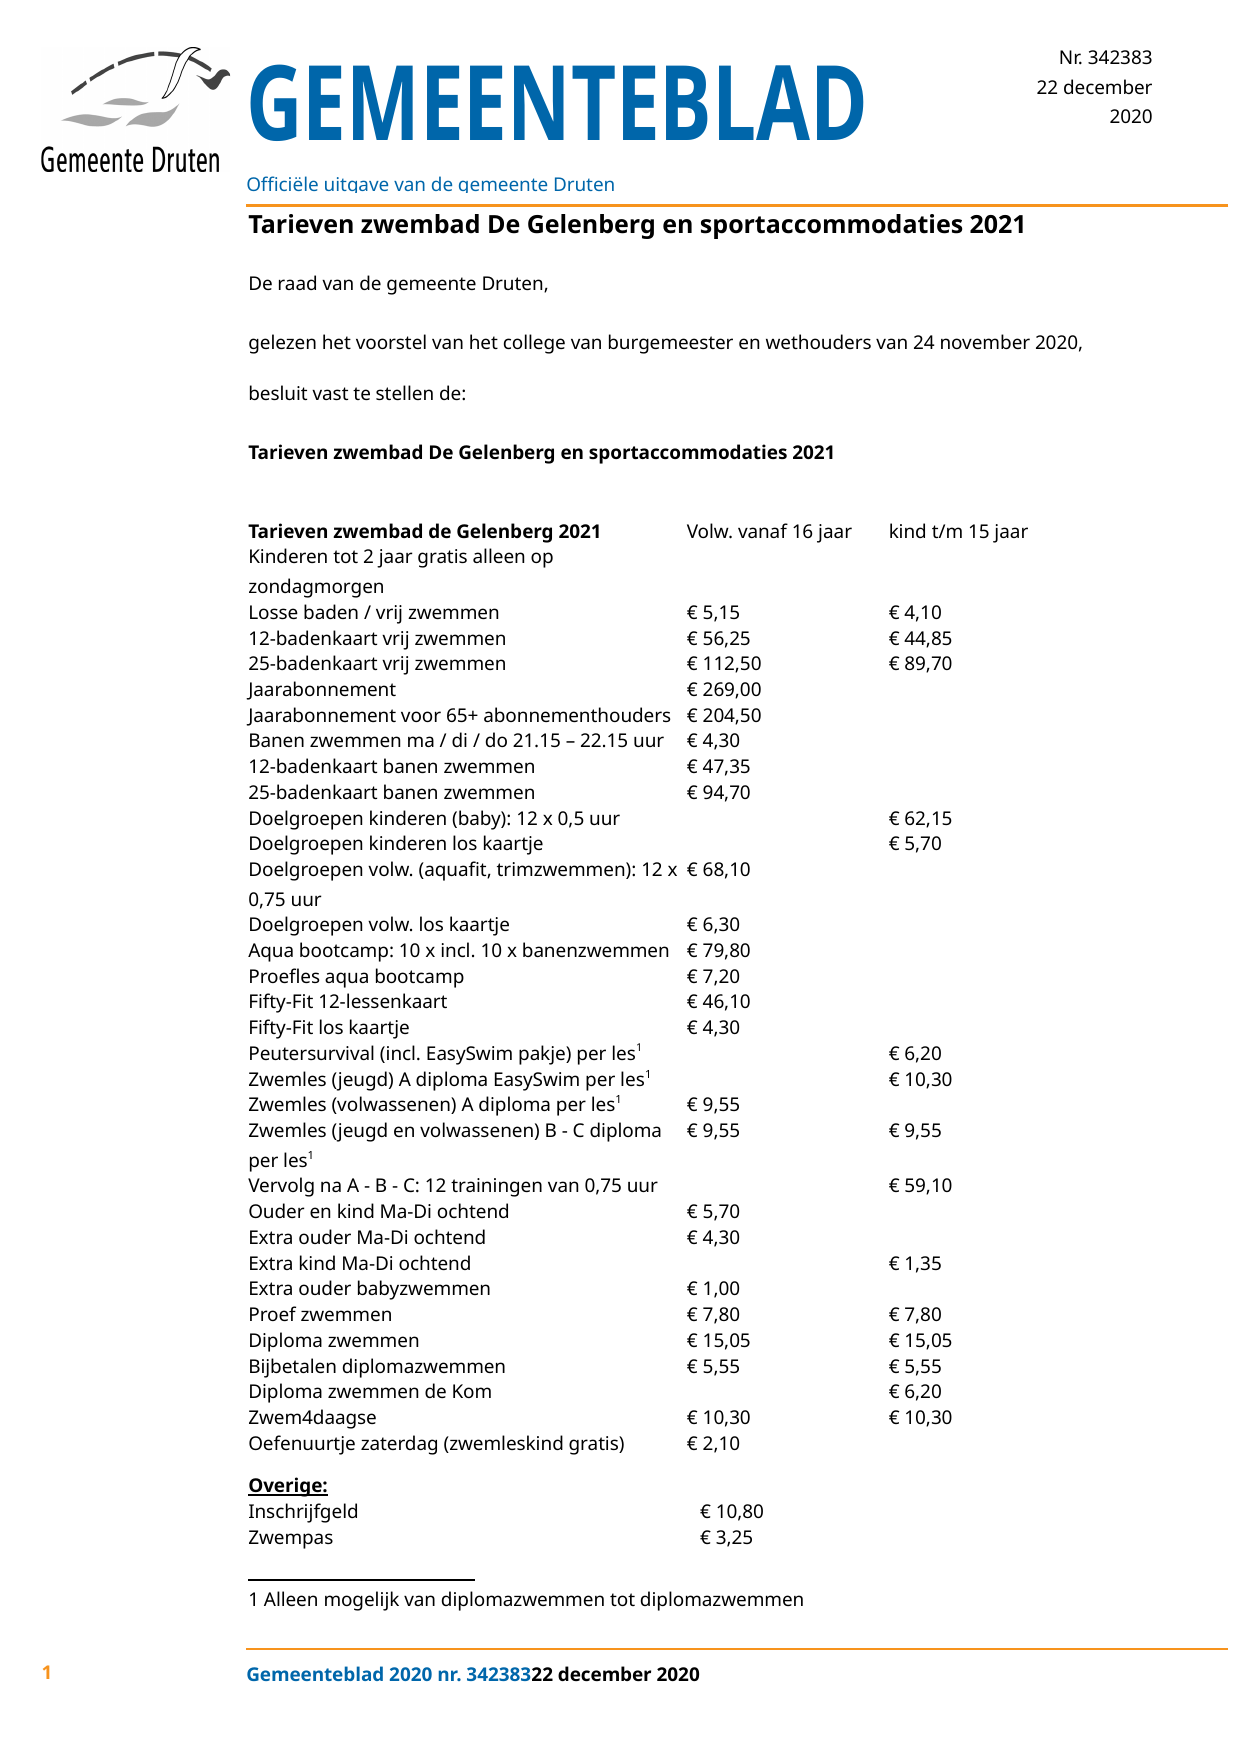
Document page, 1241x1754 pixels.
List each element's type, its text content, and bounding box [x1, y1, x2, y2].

table_cell € 7,20 [687, 963, 888, 989]
table_header € 10,80 [700, 1498, 1152, 1524]
table_cell € 1,35 [889, 1250, 1152, 1276]
table_cell € 9,55 [687, 1118, 888, 1173]
table_header kind t/m 15 jaar [889, 518, 1152, 544]
table_cell [889, 1276, 1152, 1301]
table_cell € 9,55 [889, 1118, 1152, 1173]
table_cell € 5,70 [687, 1199, 888, 1224]
table_cell Proef zwemmen [248, 1301, 687, 1327]
table_cell Vervolg na A - B - C: 12 trainingen van 0,75 uur [248, 1173, 687, 1198]
table_cell € 6,20 [889, 1379, 1152, 1404]
table_cell € 9,55 [687, 1092, 888, 1117]
table_cell Diploma zwemmen de Kom [248, 1379, 687, 1404]
table_cell Proefles aqua bootcamp [248, 963, 687, 989]
table_cell € 7,80 [687, 1301, 888, 1327]
table_cell [889, 1224, 1152, 1250]
table_cell € 15,05 [687, 1327, 888, 1353]
table_cell € 5,15 [687, 599, 888, 625]
table_cell Bijbetalen diplomazwemmen [248, 1353, 687, 1378]
table_cell Fifty-Fit los kaartje [248, 1015, 687, 1040]
table_cell [687, 805, 888, 831]
table_cell Ouder en kind Ma-Di ochtend [248, 1199, 687, 1224]
table_cell Zwemles (volwassenen) A diploma per les1 [248, 1092, 687, 1117]
table_cell € 79,80 [687, 937, 888, 963]
table_cell [889, 753, 1152, 779]
table_cell Doelgroepen volw. los kaartje [248, 912, 687, 937]
table_cell Extra ouder Ma-Di ochtend [248, 1224, 687, 1250]
table_cell 12-badenkaart vrij zwemmen [248, 625, 687, 650]
table_cell € 62,15 [889, 805, 1152, 831]
table_cell € 5,70 [889, 831, 1152, 856]
table_cell Doelgroepen kinderen (baby): 12 x 0,5 uur [248, 805, 687, 831]
text Tarieven zwembad De Gelenberg en sportaccommodaties 2021 [248, 439, 1152, 465]
table_cell Peutersurvival (incl. EasySwim pakje) per les [248, 1040, 687, 1066]
table_cell € 4,30 [687, 728, 888, 753]
table_cell [889, 702, 1152, 728]
table_cell Kinderen tot 2 jaar gratis alleen op zondagmorgen [248, 544, 687, 599]
table_cell [889, 676, 1152, 702]
table_cell € 47,35 [687, 753, 888, 779]
table_cell Aqua bootcamp: 10 x incl. 10 x banenzwemmen [248, 937, 687, 963]
text Overige: [248, 1472, 1152, 1498]
table_cell € 3,25 [700, 1524, 1152, 1550]
table_cell € 59,10 [889, 1173, 1152, 1198]
table_header Tarieven zwembad de Gelenberg 2021 [248, 518, 687, 544]
table_header Volw. vanaf 16 jaar [687, 518, 888, 544]
table_cell Doelgroepen kinderen los kaartje [248, 831, 687, 856]
table_cell Fifty-Fit 12-lessenkaart [248, 989, 687, 1014]
table_cell Extra ouder babyzwemmen [248, 1276, 687, 1301]
table_cell [889, 544, 1152, 599]
table_cell Zwem4daagse [248, 1404, 687, 1430]
table_cell [889, 1092, 1152, 1117]
text besluit vast te stellen de: [248, 380, 1152, 406]
table_cell [687, 1379, 888, 1404]
table_cell [687, 1250, 888, 1276]
table_cell € 5,55 [687, 1353, 888, 1378]
table_cell [687, 544, 888, 599]
table_cell Doelgroepen volw. (aquafit, trimzwemmen): 12 x 0,75 uur [248, 856, 687, 912]
table_cell [889, 1199, 1152, 1224]
table_cell [687, 1040, 888, 1066]
picture [41, 47, 231, 172]
table_cell [889, 1015, 1152, 1040]
table_cell Zwempas [248, 1524, 700, 1550]
text De raad van de gemeente Druten, [248, 270, 1152, 296]
table_cell € 4,30 [687, 1015, 888, 1040]
table_cell € 6,30 [687, 912, 888, 937]
table_cell € 44,85 [889, 625, 1152, 650]
table_cell [687, 831, 888, 856]
table_cell € 10,30 [687, 1404, 888, 1430]
table_cell € 5,55 [889, 1353, 1152, 1378]
table_cell 25-badenkaart banen zwemmen [248, 779, 687, 805]
table_cell € 204,50 [687, 702, 888, 728]
table_cell Oefenuurtje zaterdag (zwemleskind gratis) [248, 1430, 687, 1456]
table_cell Jaarabonnement voor 65+ abonnementhouders [248, 702, 687, 728]
table_cell € 10,30 [889, 1404, 1152, 1430]
table_cell [889, 779, 1152, 805]
table_cell Diploma zwemmen [248, 1327, 687, 1353]
table_cell € 1,00 [687, 1276, 888, 1301]
table_header Inschrijfgeld [248, 1498, 700, 1524]
table_cell [687, 1173, 888, 1198]
table_cell € 10,30 [889, 1066, 1152, 1092]
table_cell [889, 963, 1152, 989]
table_cell Zwemles (jeugd) A diploma EasySwim per les1 [248, 1066, 687, 1092]
table_cell 25-badenkaart vrij zwemmen [248, 650, 687, 676]
table_cell € 46,10 [687, 989, 888, 1014]
table_cell Jaarabonnement [248, 676, 687, 702]
table_cell [889, 912, 1152, 937]
table_cell € 56,25 [687, 625, 888, 650]
table_cell € 68,10 [687, 856, 888, 912]
table_cell [889, 856, 1152, 912]
table_cell € 4,10 [889, 599, 1152, 625]
table_cell [889, 728, 1152, 753]
table_cell € 112,50 [687, 650, 888, 676]
table_cell Banen zwemmen ma / di / do 21.15 – 22.15 uur [248, 728, 687, 753]
table_cell € 6,20 [889, 1040, 1152, 1066]
table_cell Extra kind Ma-Di ochtend [248, 1250, 687, 1276]
table_cell € 7,80 [889, 1301, 1152, 1327]
text gelezen het voorstel van het college van burgemeester en wethouders van 24 november 2020, [248, 329, 1152, 355]
table_cell Zwemles (jeugd en volwassenen) B - C diploma per les1 [248, 1118, 687, 1173]
table_cell € 15,05 [889, 1327, 1152, 1353]
table_cell [889, 989, 1152, 1014]
table_cell 12-badenkaart banen zwemmen [248, 753, 687, 779]
table_cell [687, 1066, 888, 1092]
table_cell € 4,30 [687, 1224, 888, 1250]
table_cell Losse baden / vrij zwemmen [248, 599, 687, 625]
table_cell [889, 1430, 1152, 1456]
table_cell € 94,70 [687, 779, 888, 805]
table_cell € 89,70 [889, 650, 1152, 676]
table_cell € 269,00 [687, 676, 888, 702]
table_cell [889, 937, 1152, 963]
table_cell € 2,10 [687, 1430, 888, 1456]
text Tarieven zwembad De Gelenberg en sportaccommodaties 2021 [248, 207, 1152, 241]
